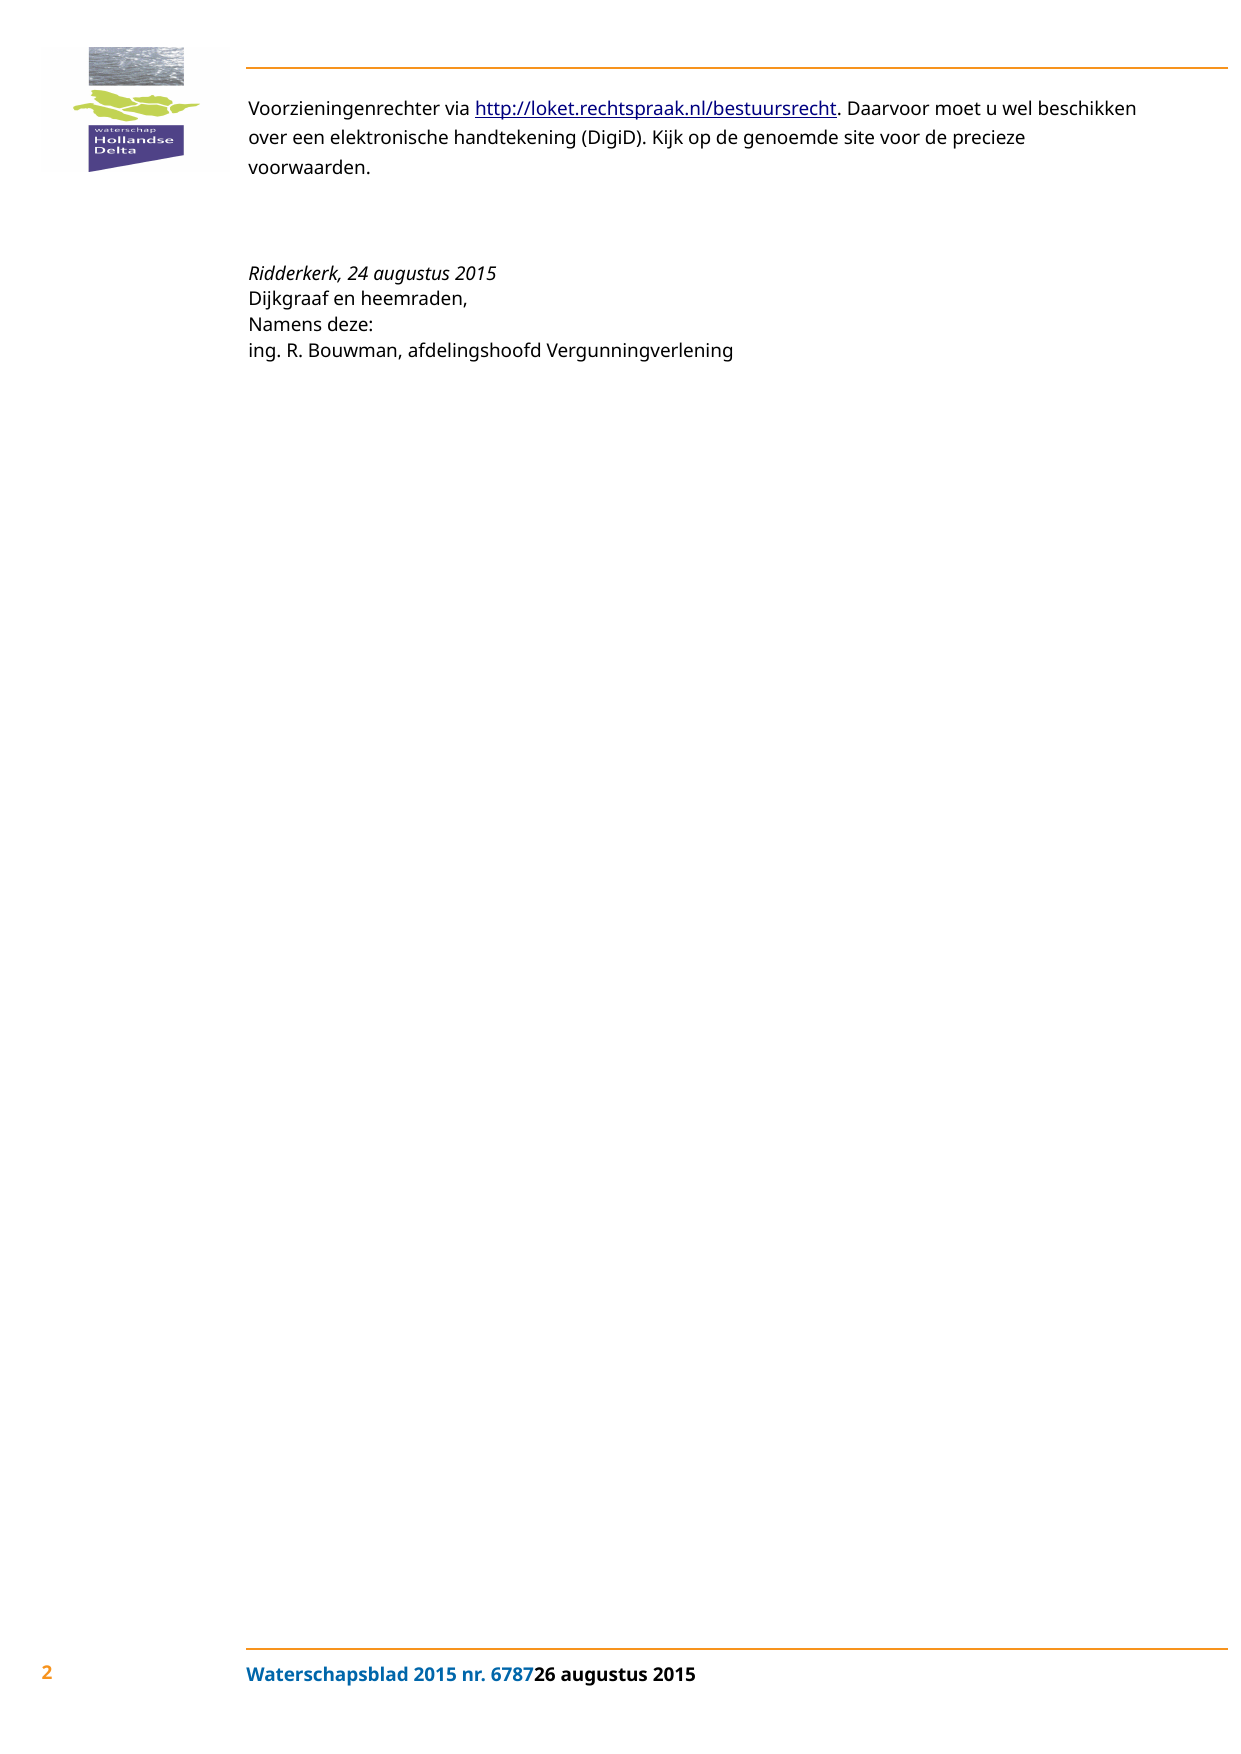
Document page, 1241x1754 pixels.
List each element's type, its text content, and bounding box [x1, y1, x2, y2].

picture [41, 47, 231, 172]
text Voorzieningenrechter via http://loket.rechtspraak.nl/bestuursrecht. Daarvoor moet u wel beschikken over een elektronische handtekening (DigiD). Kijk op de genoemde site voor de precieze voorwaarden. [248, 95, 1152, 180]
text Namens deze: [248, 311, 1152, 337]
text Dijkgraaf en heemraden, [248, 285, 1152, 311]
text Ridderkerk, 24 augustus 2015 [248, 260, 1152, 285]
text ing. R. Bouwman, afdelingshoofd Vergunningverlening [248, 337, 1152, 363]
